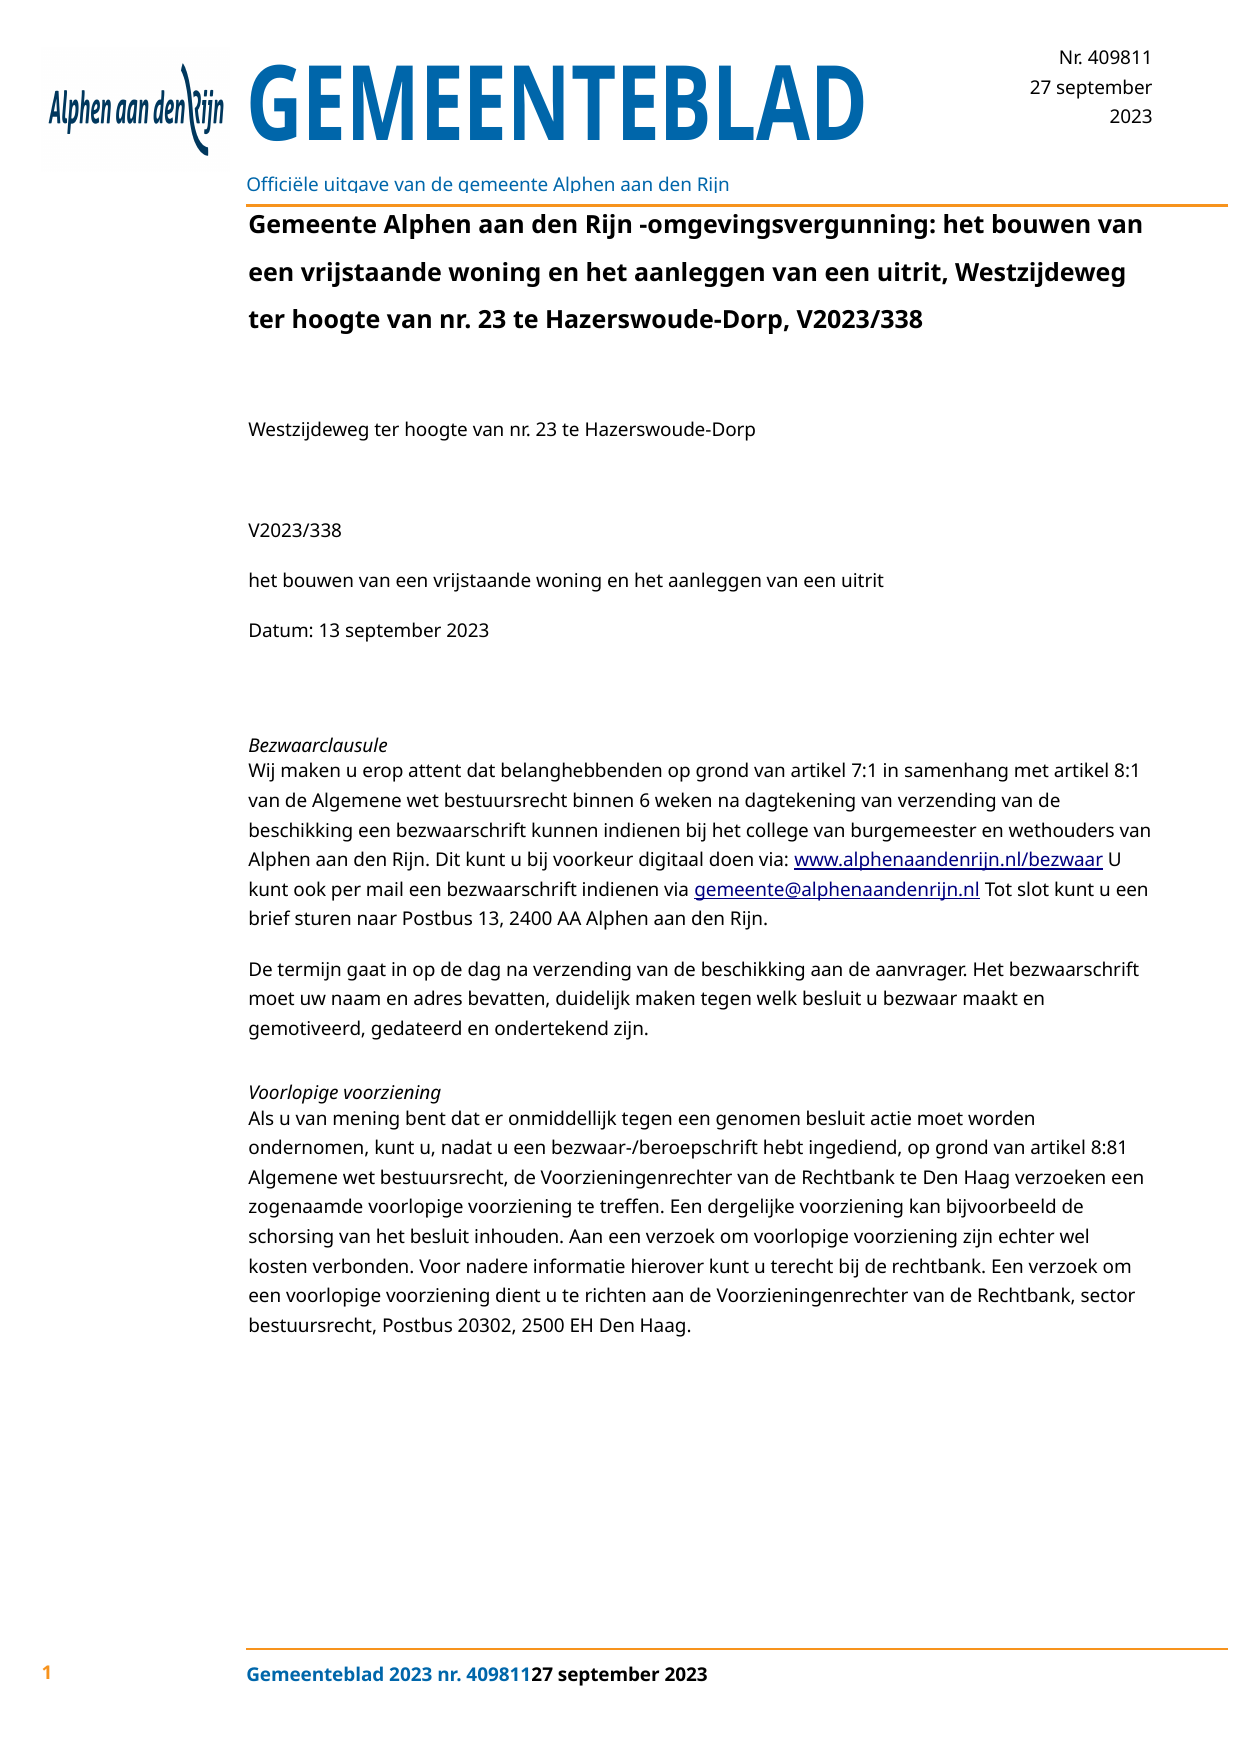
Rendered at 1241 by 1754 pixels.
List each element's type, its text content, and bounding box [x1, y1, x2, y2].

text Als u van mening bent dat er onmiddellijk tegen een genomen besluit actie moet worden ondernomen, kunt u, nadat u een bezwaar-/beroepschrift hebt ingediend, op grond van artikel 8:81 Algemene wet bestuursrecht, de Voorzieningenrechter van de Rechtbank te Den Haag verzoeken een zogenaamde voorlopige voorziening te treffen. Een dergelijke voorziening kan bijvoorbeeld de schorsing van het besluit inhouden. Aan een verzoek om voorlopige voorziening zijn echter wel kosten verbonden. Voor nadere informatie hierover kunt u terecht bij de rechtbank. Een verzoek om een voorlopige voorziening dient u te richten aan de Voorzieningenrechter van de Rechtbank, sector bestuursrecht, Postbus 20302, 2500 EH Den Haag. [248, 1105, 1152, 1338]
text Voorlopige voorziening [248, 1079, 1152, 1105]
text het bouwen van een vrijstaande woning en het aanleggen van een uitrit [248, 567, 1152, 593]
text De termijn gaat in op de dag na verzending van de beschikking aan de aanvrager. Het bezwaarschrift moet uw naam en adres bevatten, duidelijk maken tegen welk besluit u bezwaar maakt en gemotiveerd, gedateerd en ondertekend zijn. [248, 956, 1152, 1041]
text Gemeente Alphen aan den Rijn -omgevingsvergunning: het bouwen van een vrijstaande woning en het aanleggen van een uitrit, Westzijdeweg ter hoogte van nr. 23 te Hazerswoude-Dorp, V2023/338 [248, 207, 1152, 336]
text Wij maken u erop attent dat belanghebbenden op grond van artikel 7:1 in samenhang met artikel 8:1 van de Algemene wet bestuursrecht binnen 6 weken na dagtekening van verzending van de beschikking een bezwaarschrift kunnen indienen bij het college van burgemeester en wethouders van Alphen aan den Rijn. Dit kunt u bij voorkeur digitaal doen via: www.alphenaandenrijn.nl/bezwaar U kunt ook per mail een bezwaarschrift indienen via gemeente@alphenaandenrijn.nl Tot slot kunt u een brief sturen naar Postbus 13, 2400 AA Alphen aan den Rijn. [248, 758, 1152, 931]
text Datum: 13 september 2023 [248, 618, 1152, 643]
text V2023/338 [248, 517, 1152, 542]
text Westzijdeweg ter hoogte van nr. 23 te Hazerswoude-Dorp [248, 416, 1152, 442]
text Bezwaarclausule [248, 732, 1152, 758]
picture [41, 47, 231, 172]
